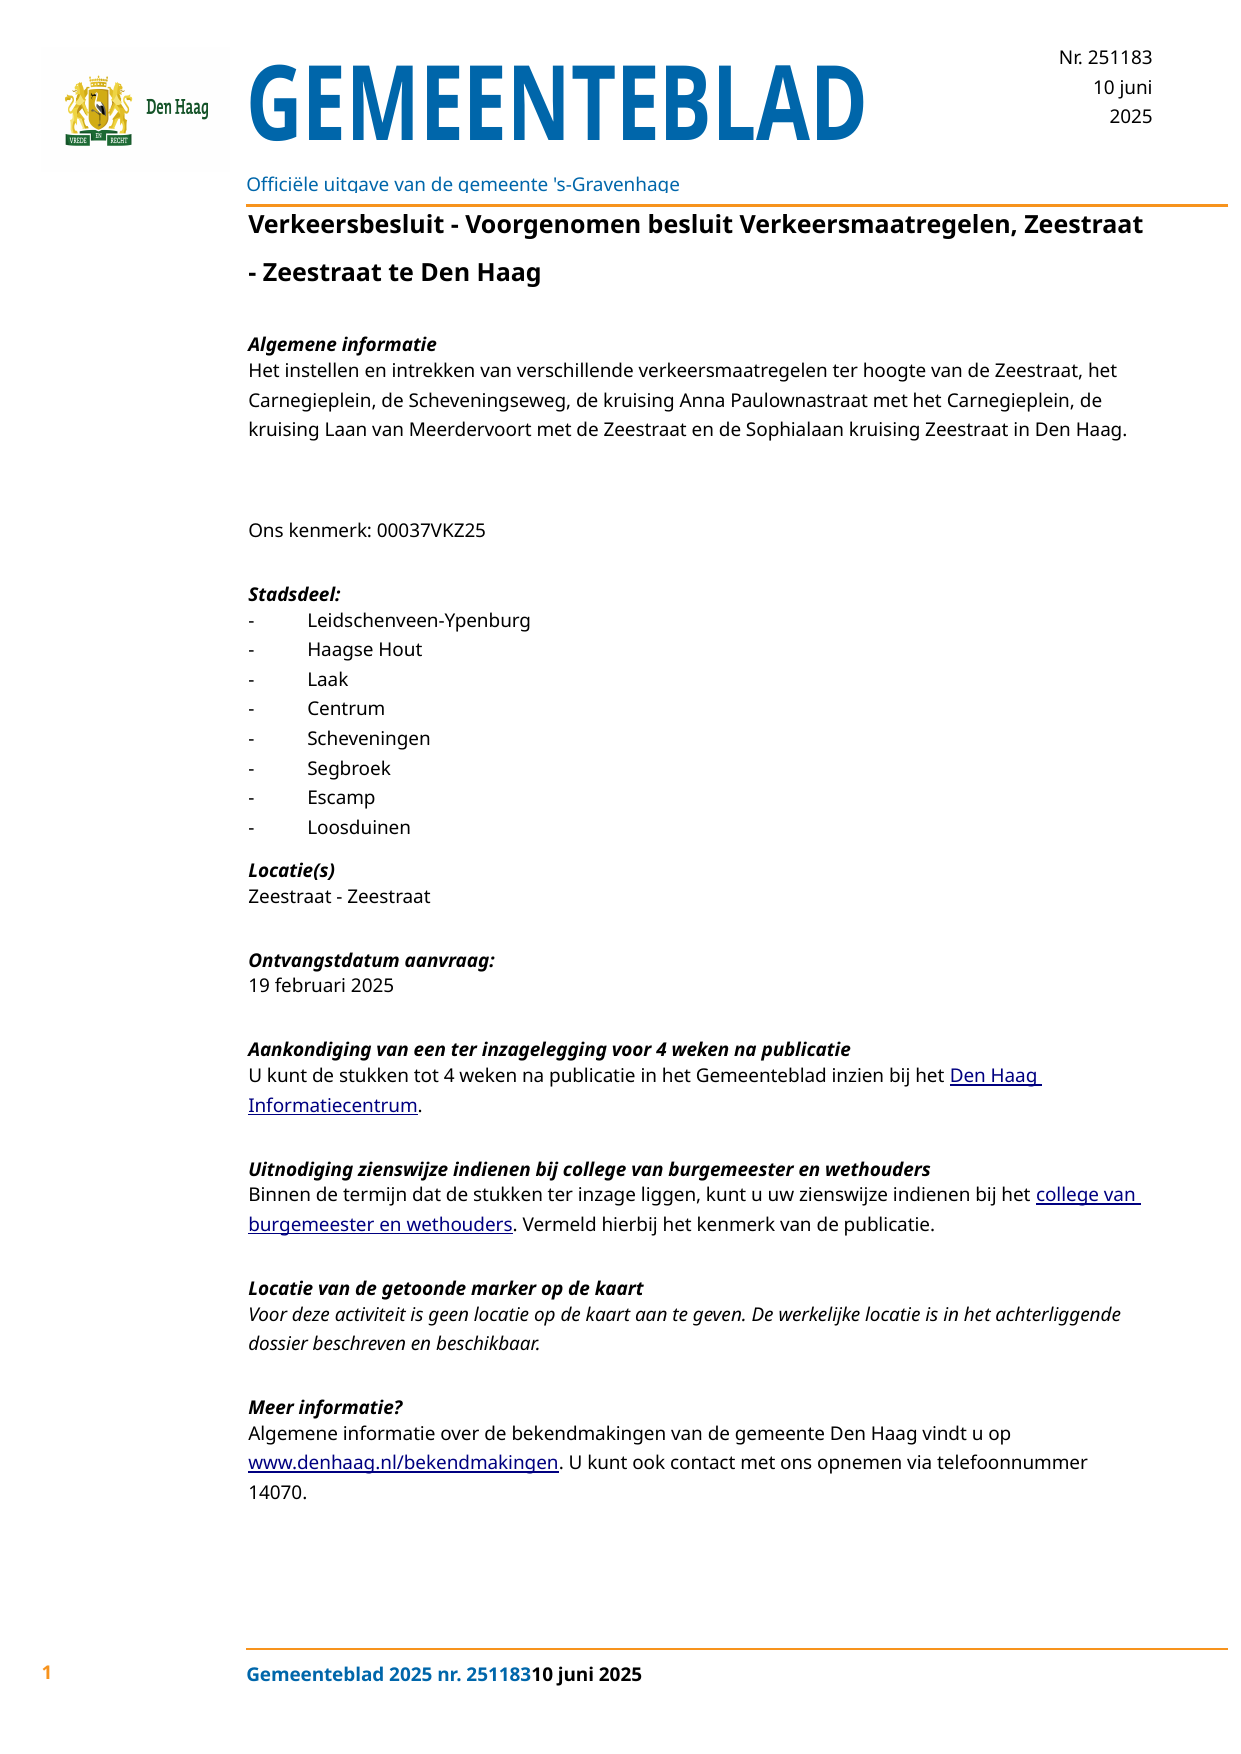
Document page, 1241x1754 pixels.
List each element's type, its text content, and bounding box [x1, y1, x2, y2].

text Algemene informatie [248, 331, 1152, 357]
text Binnen de termijn dat de stukken ter inzage liggen, kunt u uw zienswijze indienen bij het college van burgemeester en wethouders. Vermeld hierbij het kenmerk van de publicatie. [248, 1181, 1152, 1237]
text Meer informatie? [248, 1394, 1152, 1420]
text Ontvangstdatum aanvraag: [248, 947, 1152, 972]
picture [41, 47, 231, 172]
text U kunt de stukken tot 4 weken na publicatie in het Gemeenteblad inzien bij het Den Haag Informatiecentrum. [248, 1062, 1152, 1117]
text Locatie(s) [248, 857, 1152, 883]
text Zeestraat - Zeestraat [248, 883, 1152, 908]
text Voor deze activiteit is geen locatie op de kaart aan te geven. De werkelijke locatie is in het achterliggende dossier beschreven en beschikbaar. [248, 1301, 1152, 1356]
text Aankondiging van een ter inzagelegging voor 4 weken na publicatie [248, 1036, 1152, 1062]
list Scheveningen [248, 725, 1152, 751]
list Haagse Hout [248, 636, 1152, 662]
text Locatie van de getoonde marker op de kaart [248, 1275, 1152, 1301]
list Segbroek [248, 755, 1152, 781]
text Stadsdeel: [248, 581, 1152, 607]
text Ons kenmerk: 00037VKZ25 [248, 517, 1152, 543]
list Escamp [248, 784, 1152, 810]
text Het instellen en intrekken van verschillende verkeersmaatregelen ter hoogte van de Zeestraat, het Carnegieplein, de Scheveningseweg, de kruising Anna Paulownastraat met het Carnegieplein, de kruising Laan van Meerdervoort met de Zeestraat en de Sophialaan kruising Zeestraat in Den Haag. [248, 357, 1152, 442]
text Algemene informatie over de bekendmakingen van de gemeente Den Haag vindt u op www.denhaag.nl/bekendmakingen. U kunt ook contact met ons opnemen via telefoonnummer 14070. [248, 1420, 1152, 1505]
text Uitnodiging zienswijze indienen bij college van burgemeester en wethouders [248, 1156, 1152, 1181]
text Verkeersbesluit - Voorgenomen besluit Verkeersmaatregelen, Zeestraat - Zeestraat te Den Haag [248, 207, 1152, 288]
list Leidschenveen-Ypenburg [248, 607, 1152, 633]
text 19 februari 2025 [248, 972, 1152, 998]
list Laak [248, 666, 1152, 692]
list Centrum [248, 696, 1152, 721]
list Loosduinen [248, 814, 1152, 840]
